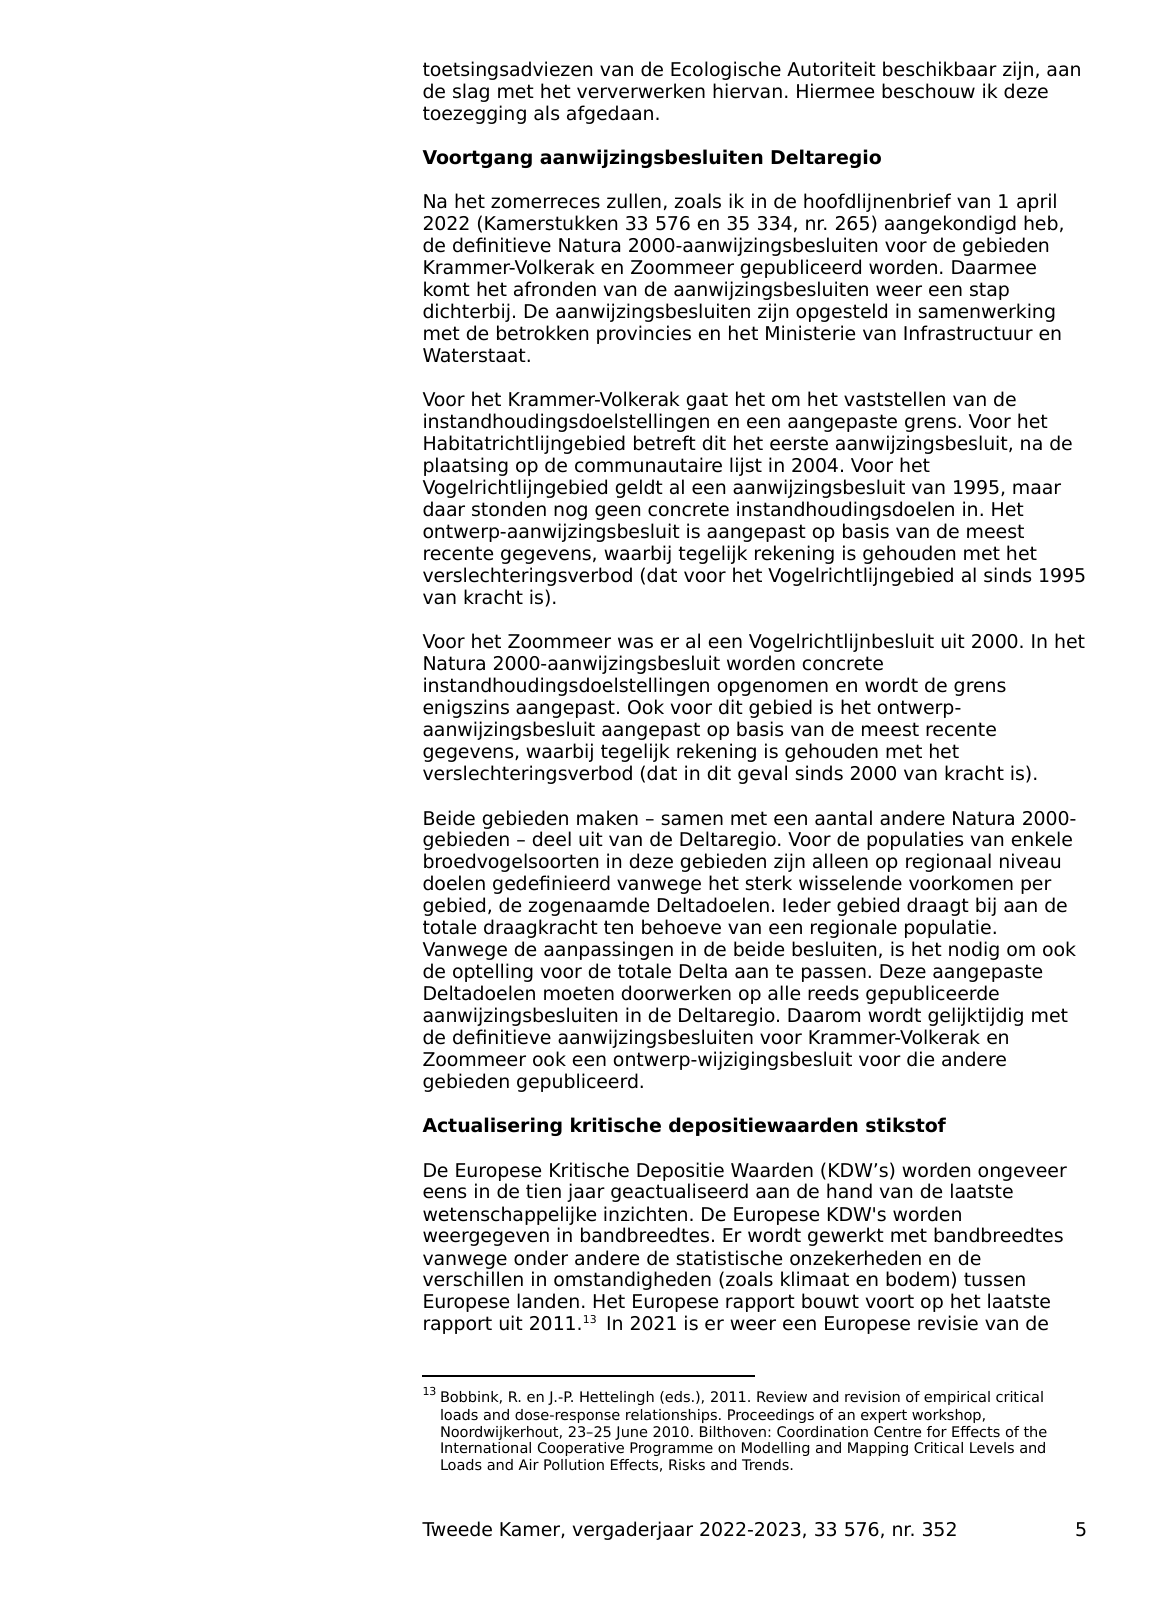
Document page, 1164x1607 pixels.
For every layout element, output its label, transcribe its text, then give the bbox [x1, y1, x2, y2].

text Na het zomerreces zullen, zoals ik in de hoofdlijnenbrief van 1 april 2022 (Kamerstukken 33 576 en 35 334, nr. 265) aangekondigd heb, de definitieve Natura 2000-aanwijzingsbesluiten voor de gebieden Krammer-Volkerak en Zoommeer gepubliceerd worden. Daarmee komt het afronden van de aanwijzingsbesluiten weer een stap dichterbij. De aanwijzingsbesluiten zijn opgesteld in samenwerking met de betrokken provincies en het Ministerie van Infrastructuur en Waterstaat. [422, 191, 1087, 367]
text toetsingsadviezen van de Ecologische Autoriteit beschikbaar zijn, aan de slag met het ververwerken hiervan. Hiermee beschouw ik deze toezegging als afgedaan. [422, 59, 1087, 125]
text De Europese Kritische Depositie Waarden (KDW’s) worden ongeveer eens in de tien jaar geactualiseerd aan de hand van de laatste wetenschappelijke inzichten. De Europese KDW's worden weergegeven in bandbreedtes. Er wordt gewerkt met bandbreedtes vanwege onder andere de statistische onzekerheden en de verschillen in omstandigheden (zoals klimaat en bodem) tussen Europese landen. Het Europese rapport bouwt voort op het laatste rapport uit 2011. In 2021 is er weer een Europese revisie van de [422, 1159, 1087, 1335]
subtitle Actualisering kritische depositiewaarden stikstof [422, 1115, 1087, 1137]
text Voor het Zoommeer was er al een Vogelrichtlijnbesluit uit 2000. In het Natura 2000-aanwijzingsbesluit worden concrete instandhoudingsdoelstellingen opgenomen en wordt de grens enigszins aangepast. Ook voor dit gebied is het ontwerp-aanwijzingsbesluit aangepast op basis van de meest recente gegevens, waarbij tegelijk rekening is gehouden met het verslechteringsverbod (dat in dit geval sinds 2000 van kracht is). [422, 631, 1087, 785]
text Bobbink, R. en J.-P. Hettelingh (eds.), 2011. Review and revision of empirical critical loads and dose-response relationships. Proceedings of an expert workshop, Noordwijkerhout, 23–25 June 2010. Bilthoven: Coordination Centre for Effects of the International Cooperative Programme on Modelling and Mapping Critical Levels and Loads and Air Pollution Effects, Risks and Trends. [422, 1385, 1087, 1474]
subtitle Voortgang aanwijzingsbesluiten Deltaregio [422, 147, 1087, 169]
text Voor het Krammer-Volkerak gaat het om het vaststellen van de instandhoudingsdoelstellingen en een aangepaste grens. Voor het Habitatrichtlijngebied betreft dit het eerste aanwijzingsbesluit, na de plaatsing op de communautaire lijst in 2004. Voor het Vogelrichtlijngebied geldt al een aanwijzingsbesluit van 1995, maar daar stonden nog geen concrete instandhoudingsdoelen in. Het ontwerp-aanwijzingsbesluit is aangepast op basis van de meest recente gegevens, waarbij tegelijk rekening is gehouden met het verslechteringsverbod (dat voor het Vogelrichtlijngebied al sinds 1995 van kracht is). [422, 389, 1087, 609]
text Beide gebieden maken – samen met een aantal andere Natura 2000-gebieden – deel uit van de Deltaregio. Voor de populaties van enkele broedvogelsoorten in deze gebieden zijn alleen op regionaal niveau doelen gedefinieerd vanwege het sterk wisselende voorkomen per gebied, de zogenaamde Deltadoelen. Ieder gebied draagt bij aan de totale draagkracht ten behoeve van een regionale populatie. Vanwege de aanpassingen in de beide besluiten, is het nodig om ook de optelling voor de totale Delta aan te passen. Deze aangepaste Deltadoelen moeten doorwerken op alle reeds gepubliceerde aanwijzingsbesluiten in de Deltaregio. Daarom wordt gelijktijdig met de definitieve aanwijzingsbesluiten voor Krammer-Volkerak en Zoommeer ook een ontwerp-wijzigingsbesluit voor die andere gebieden gepubliceerd. [422, 807, 1087, 1093]
